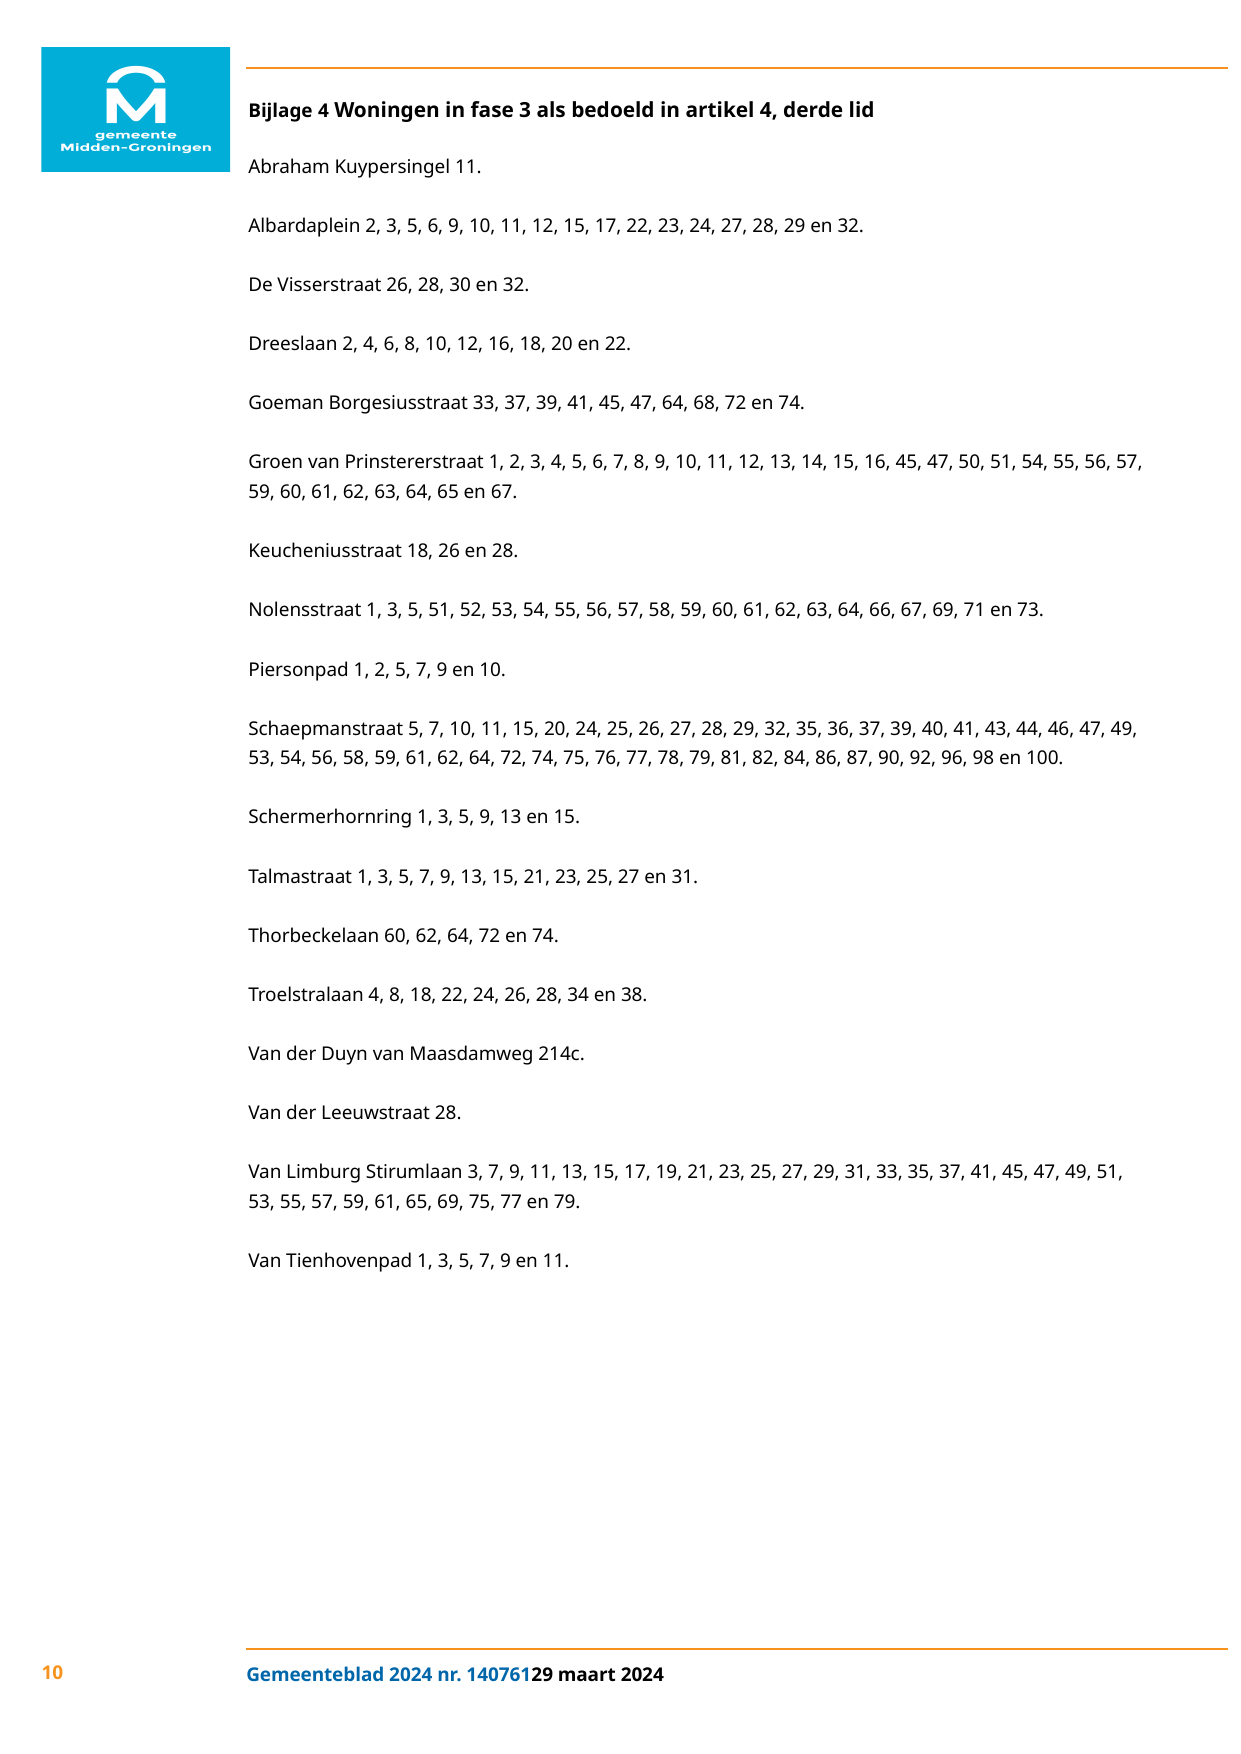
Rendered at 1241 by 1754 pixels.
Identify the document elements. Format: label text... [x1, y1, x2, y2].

text Piersonpad 1, 2, 5, 7, 9 en 10. [248, 656, 1152, 682]
text Talmastraat 1, 3, 5, 7, 9, 13, 15, 21, 23, 25, 27 en 31. [248, 863, 1152, 889]
text Abraham Kuypersingel 11. [248, 153, 1152, 179]
text Albardaplein 2, 3, 5, 6, 9, 10, 11, 12, 15, 17, 22, 23, 24, 27, 28, 29 en 32. [248, 212, 1152, 238]
text Bijlage 4 Woningen in fase 3 als bedoeld in artikel 4, derde lid [248, 95, 1152, 123]
text Van Limburg Stirumlaan 3, 7, 9, 11, 13, 15, 17, 19, 21, 23, 25, 27, 29, 31, 33, 35, 37, 41, 45, 47, 49, 51, 53, 55, 57, 59, 61, 65, 69, 75, 77 en 79. [248, 1159, 1152, 1214]
text Schaepmanstraat 5, 7, 10, 11, 15, 20, 24, 25, 26, 27, 28, 29, 32, 35, 36, 37, 39, 40, 41, 43, 44, 46, 47, 49, 53, 54, 56, 58, 59, 61, 62, 64, 72, 74, 75, 76, 77, 78, 79, 81, 82, 84, 86, 87, 90, 92, 96, 98 en 100. [248, 715, 1152, 770]
picture [184, 146, 190, 153]
text Goeman Borgesiusstraat 33, 37, 39, 41, 45, 47, 64, 68, 72 en 74. [248, 389, 1152, 415]
text Van Tienhovenpad 1, 3, 5, 7, 9 en 11. [248, 1247, 1152, 1273]
text Keucheniusstraat 18, 26 en 28. [248, 537, 1152, 563]
text Dreeslaan 2, 4, 6, 8, 10, 12, 16, 18, 20 en 22. [248, 330, 1152, 356]
text Troelstralaan 4, 8, 18, 22, 24, 26, 28, 34 en 38. [248, 981, 1152, 1007]
text Groen van Prinstererstraat 1, 2, 3, 4, 5, 6, 7, 8, 9, 10, 11, 12, 13, 14, 15, 16, 45, 47, 50, 51, 54, 55, 56, 57, 59, 60, 61, 62, 63, 64, 65 en 67. [248, 449, 1152, 504]
text Thorbeckelaan 60, 62, 64, 72 en 74. [248, 922, 1152, 948]
text Schermerhornring 1, 3, 5, 9, 13 en 15. [248, 804, 1152, 829]
text Nolensstraat 1, 3, 5, 51, 52, 53, 54, 55, 56, 57, 58, 59, 60, 61, 62, 63, 64, 66, 67, 69, 71 en 73. [248, 597, 1152, 622]
text Van der Duyn van Maasdamweg 214c. [248, 1040, 1152, 1066]
picture [108, 66, 164, 82]
text De Visserstraat 26, 28, 30 en 32. [248, 271, 1152, 297]
picture [107, 89, 165, 122]
text Van der Leeuwstraat 28. [248, 1099, 1152, 1125]
